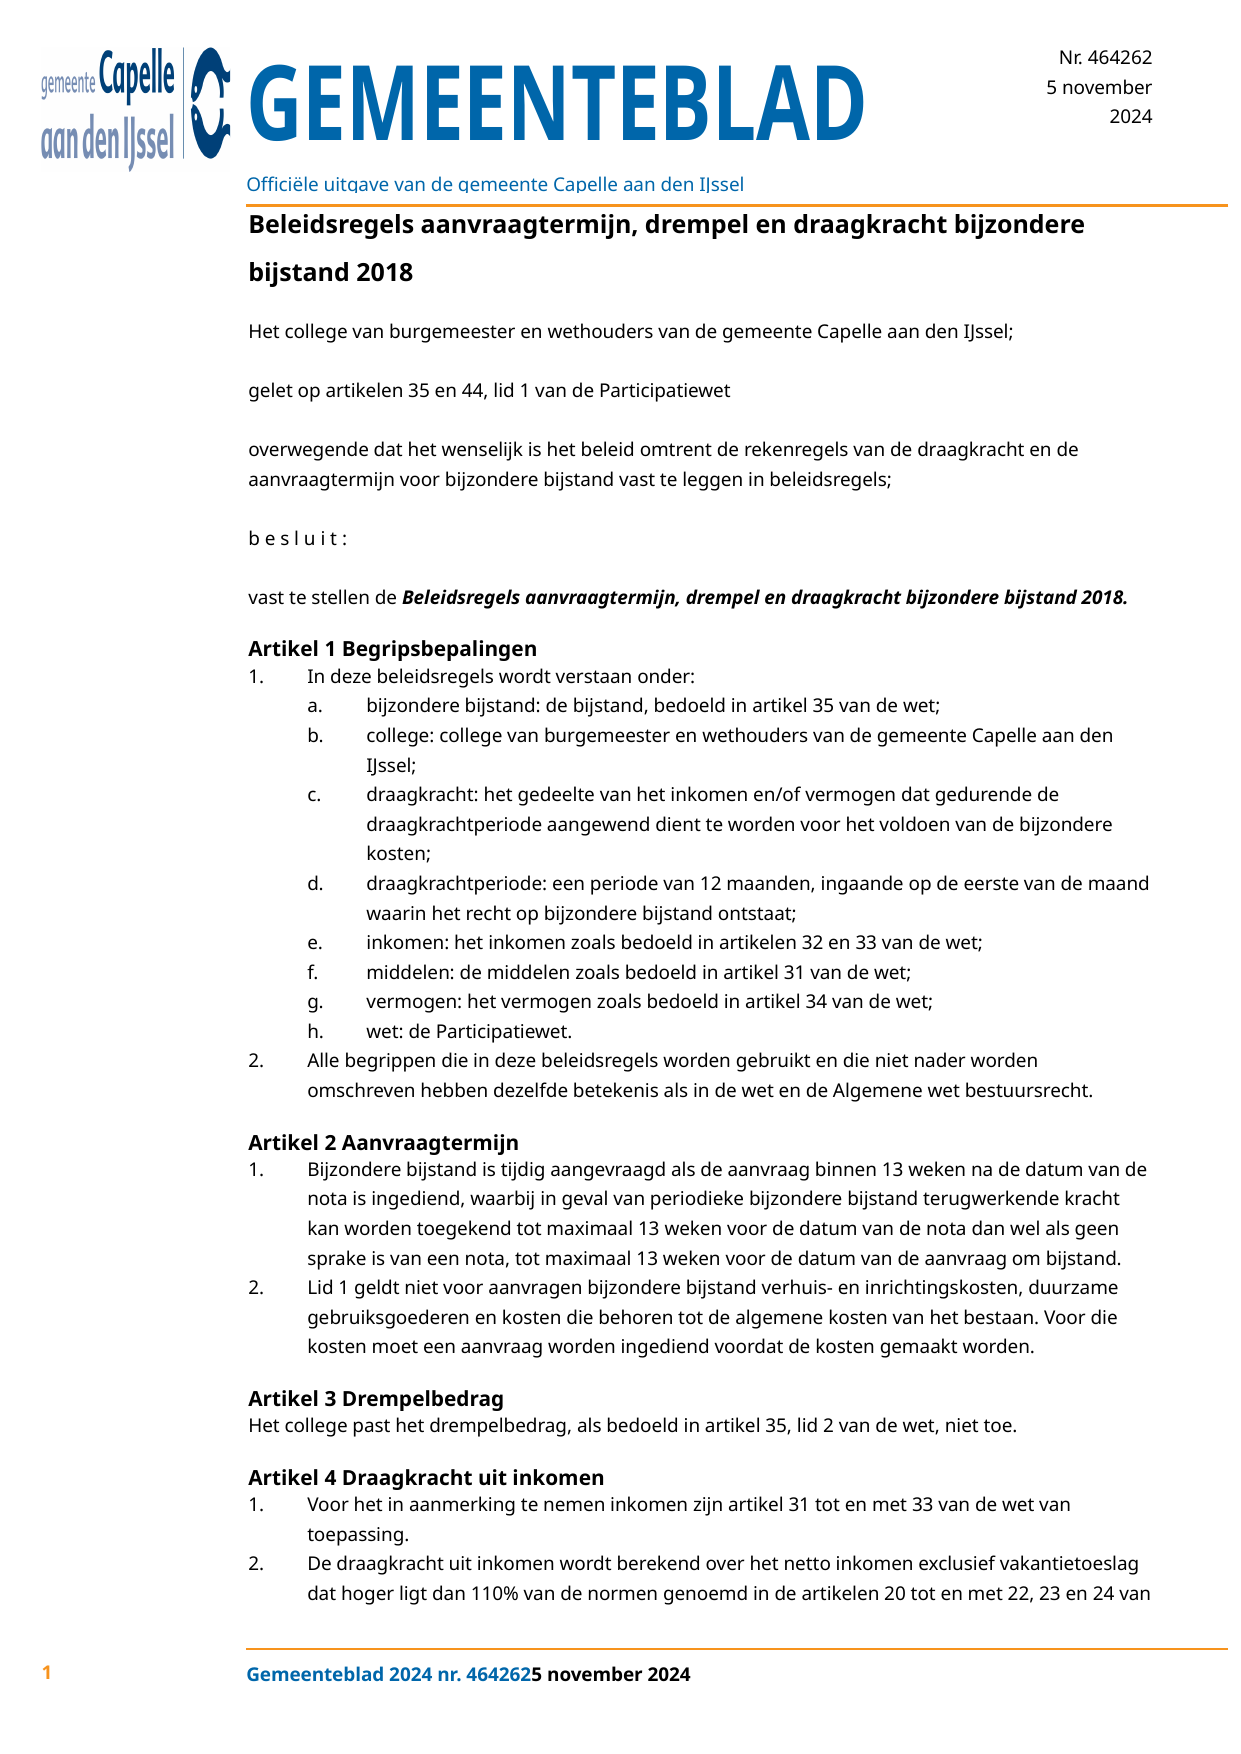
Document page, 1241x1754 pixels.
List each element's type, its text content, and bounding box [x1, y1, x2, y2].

list Lid 1 geldt niet voor aanvragen bijzondere bijstand verhuis- en inrichtingskosten, duurzame gebruiksgoederen en kosten die behoren tot de algemene kosten van het bestaan. Voor die kosten moet een aanvraag worden ingediend voordat de kosten gemaakt worden. [248, 1274, 1152, 1359]
list wet: de Participatiewet. [307, 1018, 1152, 1044]
list vermogen: het vermogen zoals bedoeld in artikel 34 van de wet; [307, 988, 1152, 1014]
text b e s l u i t : [248, 525, 1152, 551]
list In deze beleidsregels wordt verstaan onder: [248, 663, 1152, 689]
list De draagkracht uit inkomen wordt berekend over het netto inkomen exclusief vakantietoeslag dat hoger ligt dan 110% van de normen genoemd in de artikelen 20 tot en met 22, 23 en 24 van [248, 1550, 1152, 1606]
text Het college past het drempelbedrag, als bedoeld in artikel 35, lid 2 van de wet, niet toe. [248, 1412, 1152, 1438]
list draagkracht: het gedeelte van het inkomen en/of vermogen dat gedurende de draagkrachtperiode aangewend dient te worden voor het voldoen van de bijzondere kosten; [307, 781, 1152, 866]
list inkomen: het inkomen zoals bedoeld in artikelen 32 en 33 van de wet; [307, 929, 1152, 955]
text Artikel 1 Begripsbepalingen [248, 634, 1152, 663]
list draagkrachtperiode: een periode van 12 maanden, ingaande op de eerste van de maand waarin het recht op bijzondere bijstand ontstaat; [307, 870, 1152, 925]
text Beleidsregels aanvraagtermijn, drempel en draagkracht bijzondere bijstand 2018 [248, 207, 1152, 288]
list Voor het in aanmerking te nemen inkomen zijn artikel 31 tot en met 33 van de wet van toepassing. [248, 1491, 1152, 1547]
text gelet op artikelen 35 en 44, lid 1 van de Participatiewet [248, 377, 1152, 403]
text Artikel 3 Drempelbedrag [248, 1384, 1152, 1412]
text Artikel 4 Draagkracht uit inkomen [248, 1463, 1152, 1491]
list middelen: de middelen zoals bedoeld in artikel 31 van de wet; [307, 959, 1152, 984]
list Alle begrippen die in deze beleidsregels worden gebruikt en die niet nader worden omschreven hebben dezelfde betekenis als in de wet en de Algemene wet bestuursrecht. [248, 1048, 1152, 1103]
list college: college van burgemeester en wethouders van de gemeente Capelle aan den IJssel; [307, 722, 1152, 777]
text vast te stellen de Beleidsregels aanvraagtermijn, drempel en draagkracht bijzondere bijstand 2018. [248, 584, 1152, 610]
text Artikel 2 Aanvraagtermijn [248, 1128, 1152, 1156]
list Bijzondere bijstand is tijdig aangevraagd als de aanvraag binnen 13 weken na de datum van de nota is ingediend, waarbij in geval van periodieke bijzondere bijstand terugwerkende kracht kan worden toegekend tot maximaal 13 weken voor de datum van de nota dan wel als geen sprake is van een nota, tot maximaal 13 weken voor de datum van de aanvraag om bijstand. [248, 1156, 1152, 1271]
text Het college van burgemeester en wethouders van de gemeente Capelle aan den IJssel; [248, 318, 1152, 344]
picture [41, 47, 231, 172]
text overwegende dat het wenselijk is het beleid omtrent de rekenregels van de draagkracht en de aanvraagtermijn voor bijzondere bijstand vast te leggen in beleidsregels; [248, 436, 1152, 492]
list bijzondere bijstand: de bijstand, bedoeld in artikel 35 van de wet; [307, 693, 1152, 718]
